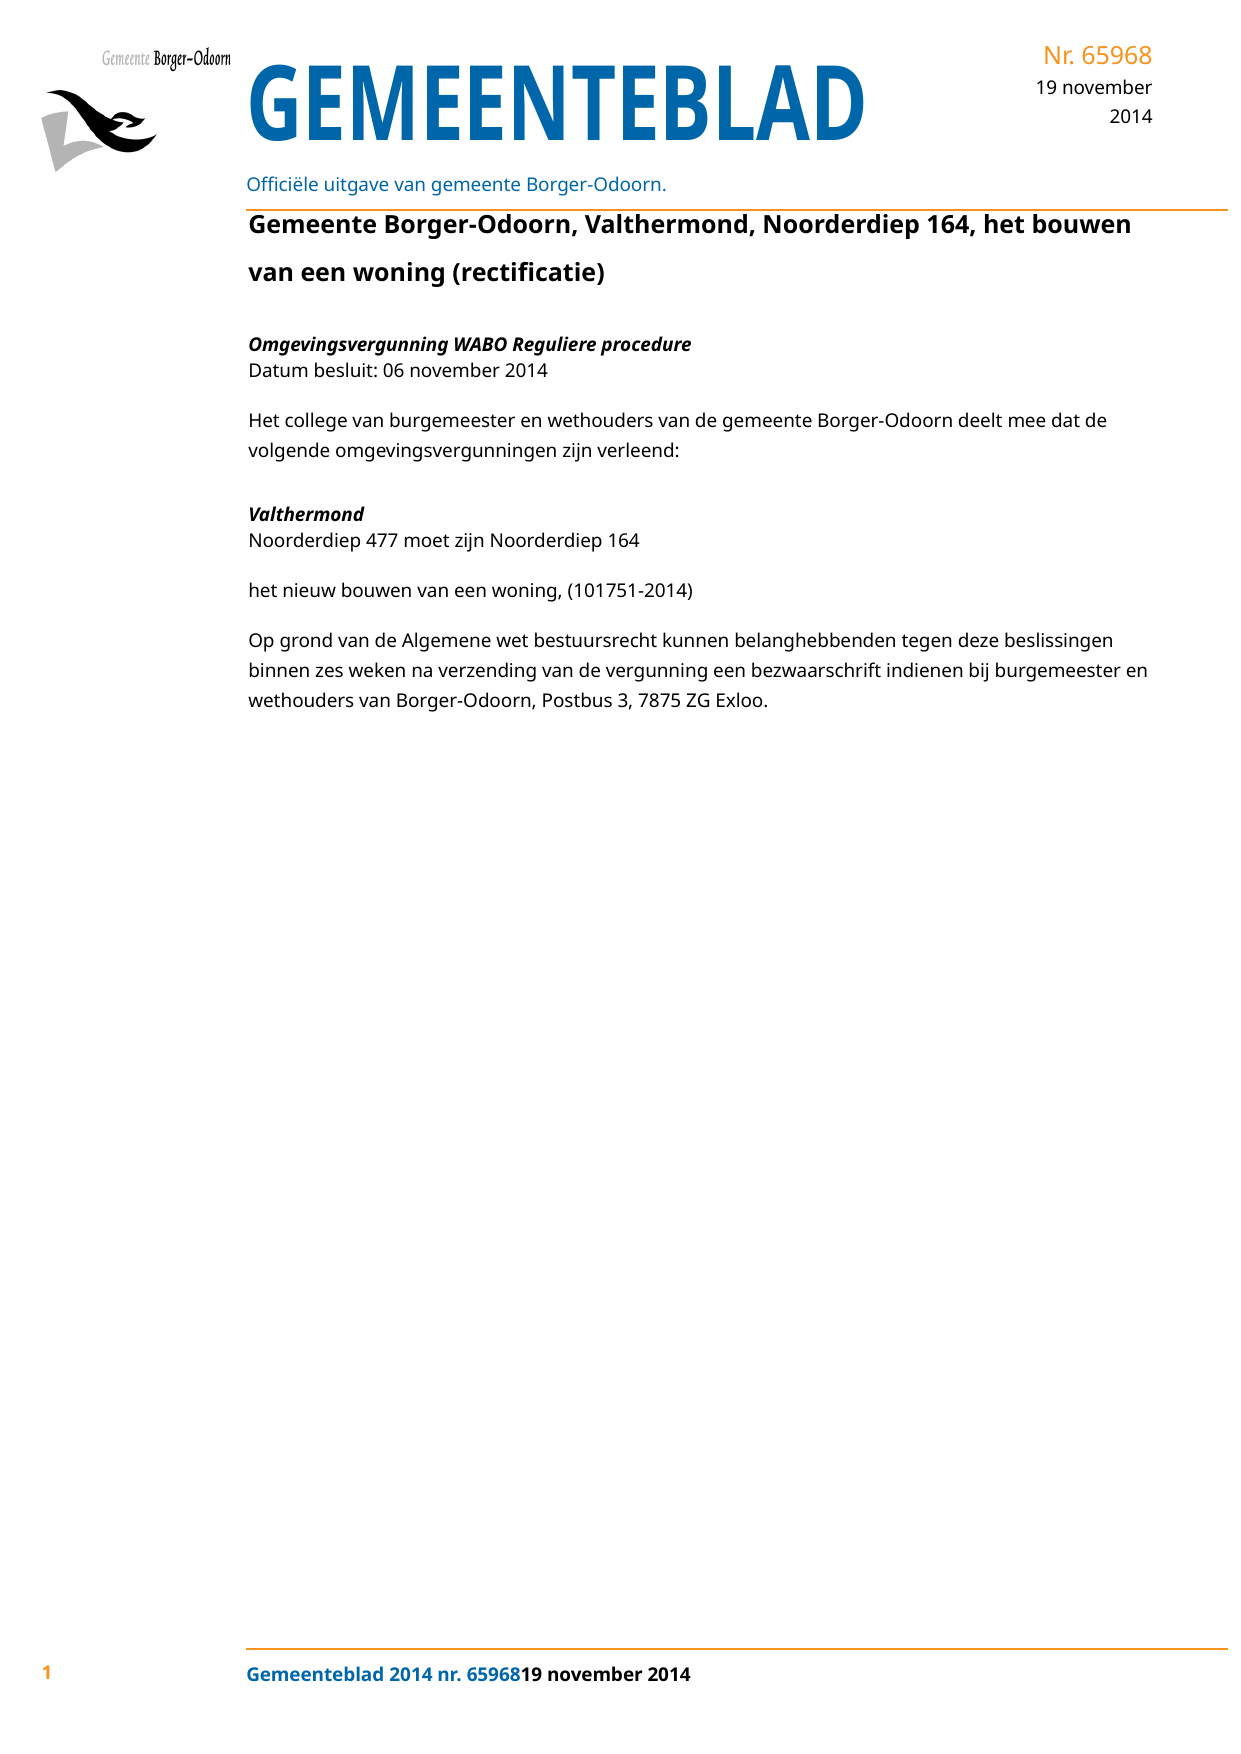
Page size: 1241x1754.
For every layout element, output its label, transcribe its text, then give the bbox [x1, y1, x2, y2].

picture [41, 47, 231, 172]
text Datum besluit: 06 november 2014 [248, 357, 1152, 383]
text Valthermond [248, 501, 1152, 527]
text Omgevingsvergunning WABO Reguliere procedure [248, 331, 1152, 357]
text Noorderdiep 477 moet zijn Noorderdiep 164 [248, 527, 1152, 553]
text Op grond van de Algemene wet bestuursrecht kunnen belanghebbenden tegen deze beslissingen binnen zes weken na verzending van de vergunning een bezwaarschrift indienen bij burgemeester en wethouders van Borger-Odoorn, Postbus 3, 7875 ZG Exloo. [248, 628, 1152, 713]
text Gemeente Borger-Odoorn, Valthermond, Noorderdiep 164, het bouwen van een woning (rectificatie) [248, 211, 1152, 288]
text het nieuw bouwen van een woning, (101751-2014) [248, 577, 1152, 603]
text Het college van burgemeester en wethouders van de gemeente Borger-Odoorn deelt mee dat de volgende omgevingsvergunningen zijn verleend: [248, 408, 1152, 463]
